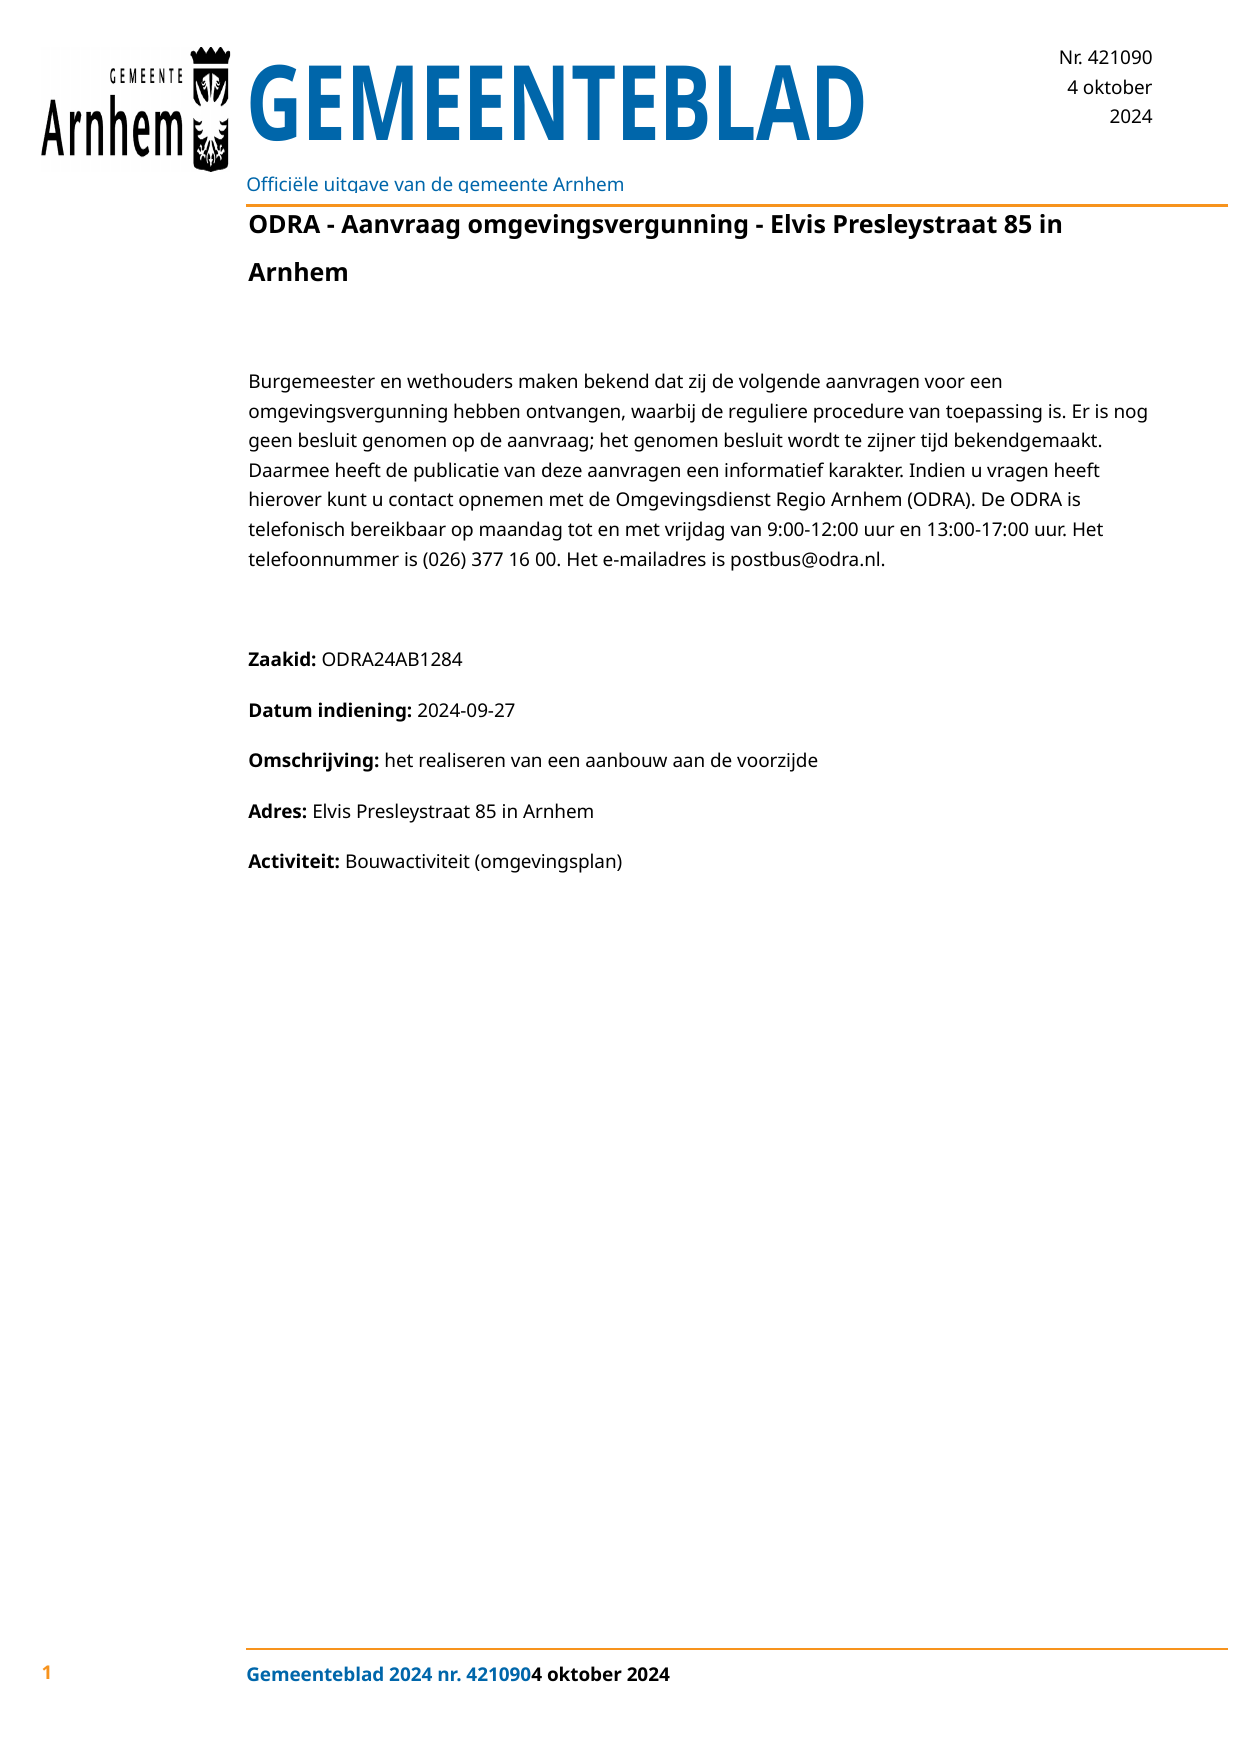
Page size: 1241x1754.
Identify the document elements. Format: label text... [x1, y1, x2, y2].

picture [41, 47, 231, 172]
text Activiteit: Bouwactiviteit (omgevingsplan) [248, 848, 1152, 874]
text Omschrijving: het realiseren van een aanbouw aan de voorzijde [248, 747, 1152, 773]
text Zaakid: ODRA24AB1284 [248, 647, 1152, 672]
text ODRA - Aanvraag omgevingsvergunning - Elvis Presleystraat 85 in Arnhem [248, 207, 1152, 288]
text Datum indiening: 2024-09-27 [248, 697, 1152, 723]
text Adres: Elvis Presleystraat 85 in Arnhem [248, 798, 1152, 824]
text Burgemeester en wethouders maken bekend dat zij de volgende aanvragen voor een omgevingsvergunning hebben ontvangen, waarbij de reguliere procedure van toepassing is. Er is nog geen besluit genomen op de aanvraag; het genomen besluit wordt te zijner tijd bekendgemaakt. Daarmee heeft de publicatie van deze aanvragen een informatief karakter. Indien u vragen heeft hierover kunt u contact opnemen met de Omgevingsdienst Regio Arnhem (ODRA). De ODRA is telefonisch bereikbaar op maandag tot en met vrijdag van 9:00-12:00 uur en 13:00-17:00 uur. Het telefoonnummer is (026) 377 16 00. Het e-mailadres is postbus@odra.nl. [248, 368, 1152, 572]
